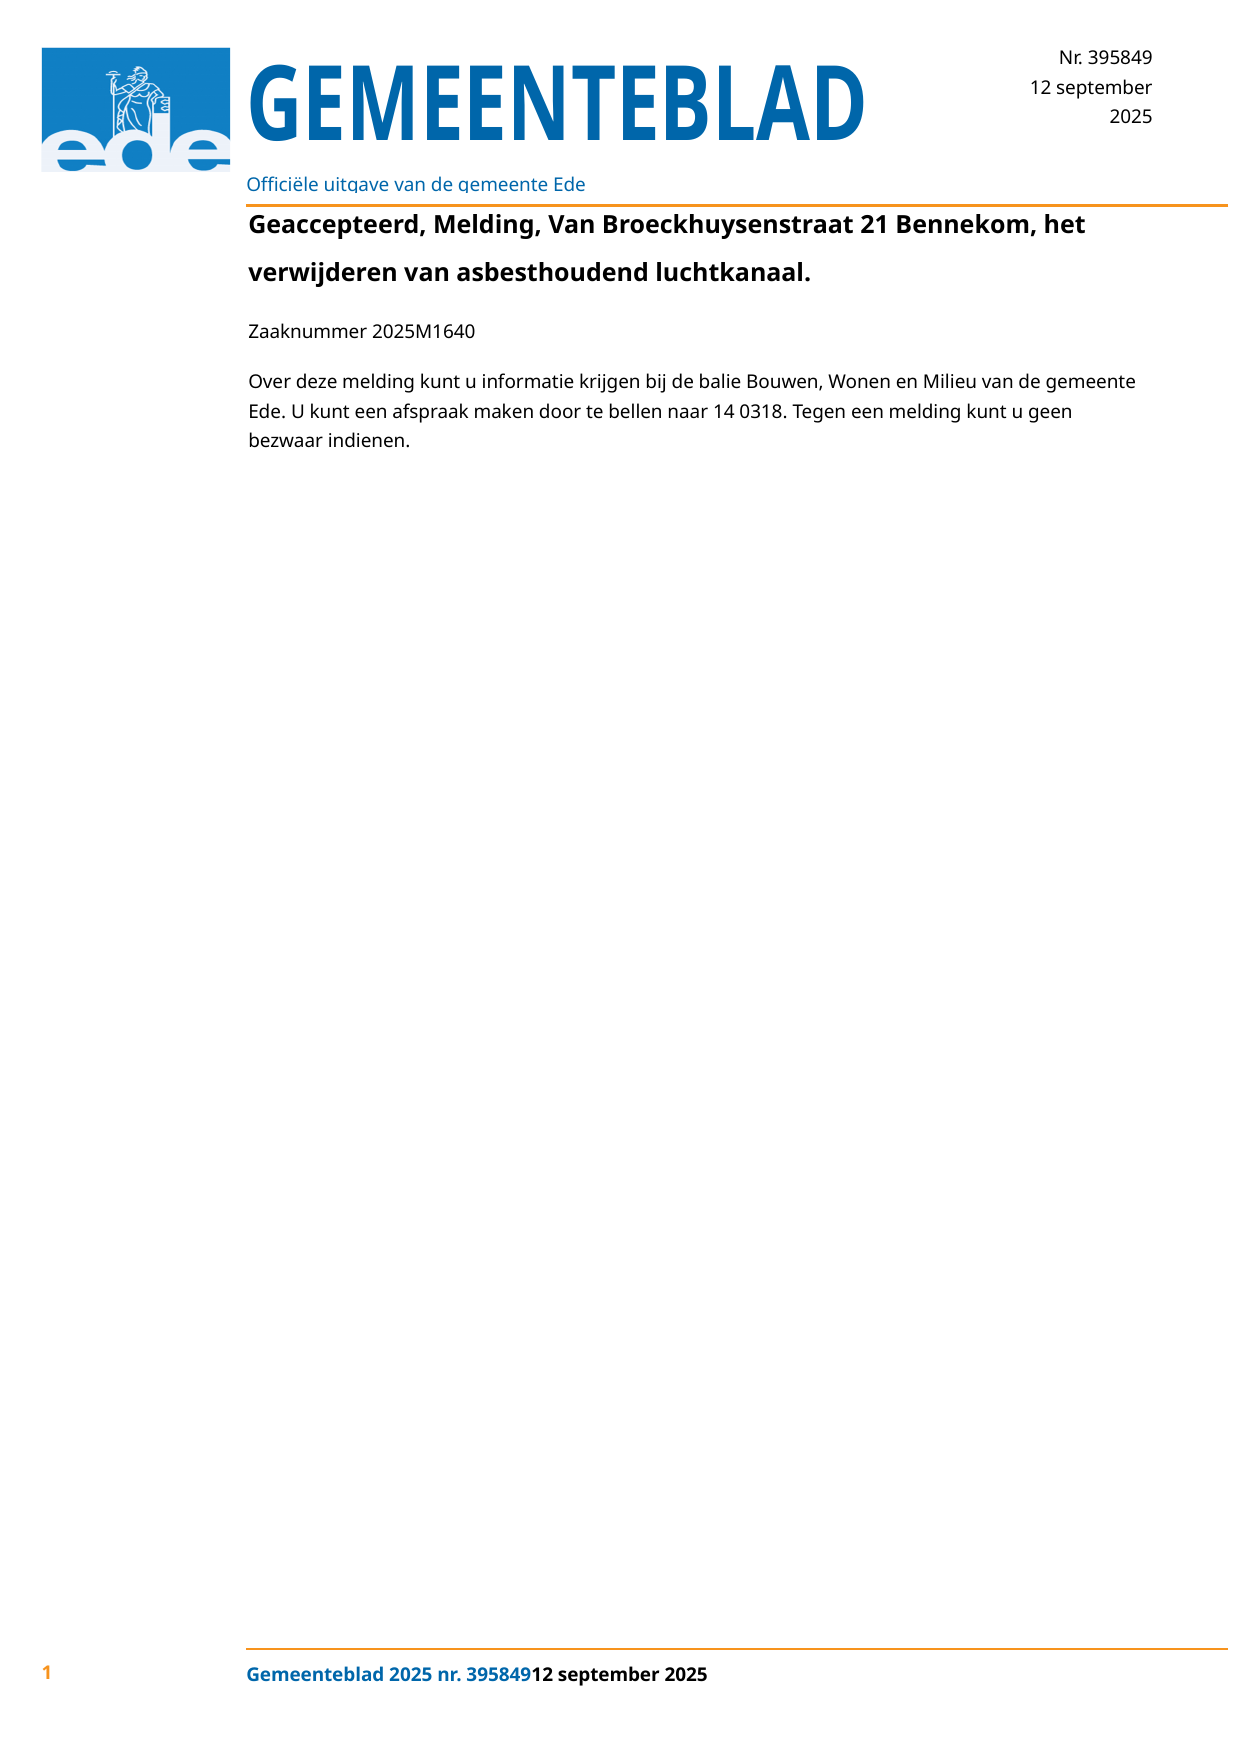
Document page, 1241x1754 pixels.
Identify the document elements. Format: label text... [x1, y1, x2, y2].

text Zaaknummer 2025M1640 [248, 318, 1152, 344]
text Geaccepteerd, Melding, Van Broeckhuysenstraat 21 Bennekom, het verwijderen van asbesthoudend luchtkanaal. [248, 207, 1152, 288]
text Over deze melding kunt u informatie krijgen bij de balie Bouwen, Wonen en Milieu van de gemeente Ede. U kunt een afspraak maken door te bellen naar 14 0318. Tegen een melding kunt u geen bezwaar indienen. [248, 368, 1152, 453]
picture [41, 47, 231, 172]
